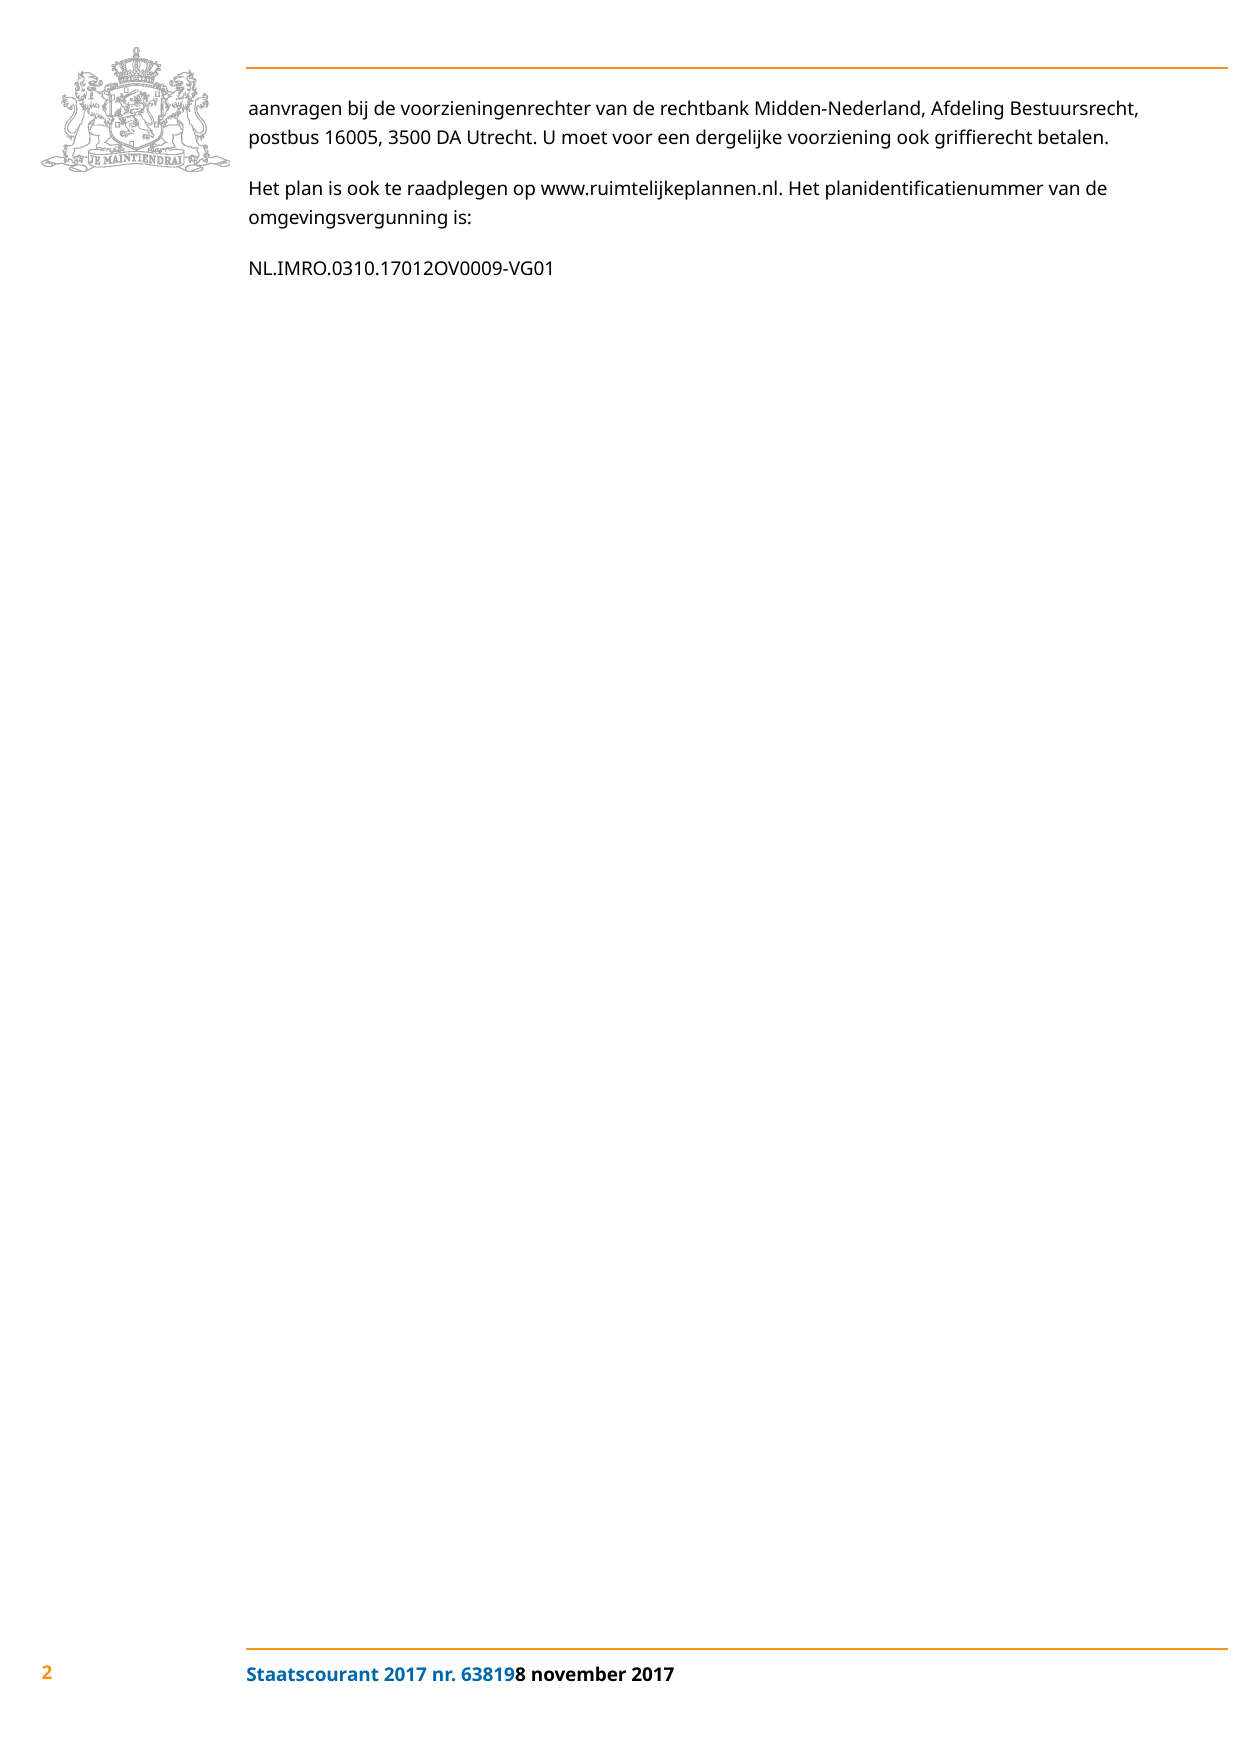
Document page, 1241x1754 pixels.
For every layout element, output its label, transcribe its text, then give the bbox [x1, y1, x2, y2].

text NL.IMRO.0310.17012OV0009-VG01 [248, 255, 1152, 281]
picture [41, 47, 231, 172]
text aanvragen bij de voorzieningenrechter van de rechtbank Midden-Nederland, Afdeling Bestuursrecht, postbus 16005, 3500 DA Utrecht. U moet voor een dergelijke voorziening ook griffierecht betalen. [248, 95, 1152, 150]
text Het plan is ook te raadplegen op www.ruimtelijkeplannen.nl. Het planidentificatienummer van de omgevingsvergunning is: [248, 175, 1152, 230]
